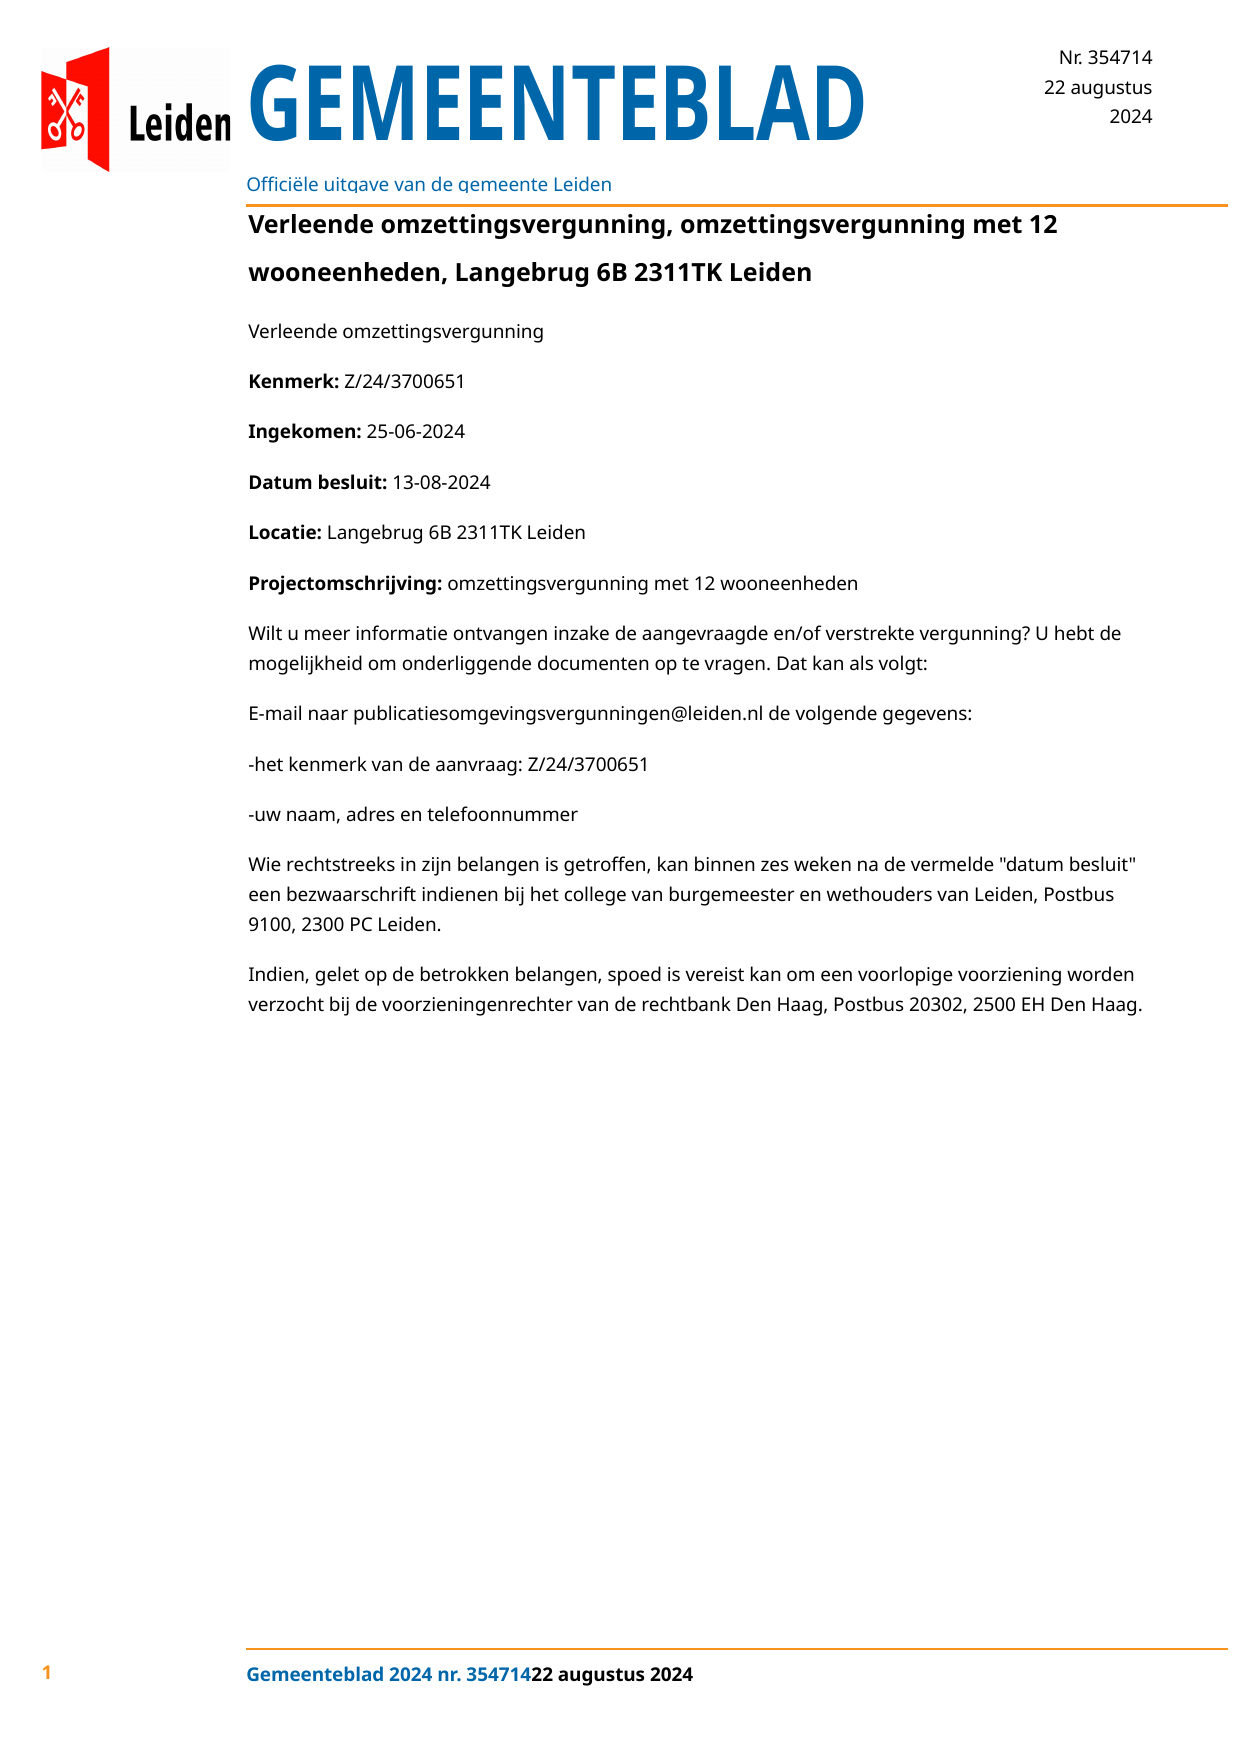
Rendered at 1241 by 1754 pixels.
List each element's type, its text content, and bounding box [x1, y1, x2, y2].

text Verleende omzettingsvergunning, omzettingsvergunning met 12 wooneenheden, Langebrug 6B 2311TK Leiden [248, 207, 1152, 288]
text Verleende omzettingsvergunning [248, 318, 1152, 344]
text Wilt u meer informatie ontvangen inzake de aangevraagde en/of verstrekte vergunning? U hebt de mogelijkheid om onderliggende documenten op te vragen. Dat kan als volgt: [248, 620, 1152, 676]
text E-mail naar publicatiesomgevingsvergunningen@leiden.nl de volgende gegevens: [248, 700, 1152, 726]
text Wie rechtstreeks in zijn belangen is getroffen, kan binnen zes weken na de vermelde "datum besluit" een bezwaarschrift indienen bij het college van burgemeester en wethouders van Leiden, Postbus 9100, 2300 PC Leiden. [248, 852, 1152, 937]
text -uw naam, adres en telefoonnummer [248, 801, 1152, 827]
text Locatie: Langebrug 6B 2311TK Leiden [248, 519, 1152, 545]
text -het kenmerk van de aanvraag: Z/24/3700651 [248, 751, 1152, 777]
text Kenmerk: Z/24/3700651 [248, 368, 1152, 394]
picture [41, 47, 231, 172]
text Projectomschrijving: omzettingsvergunning met 12 wooneenheden [248, 570, 1152, 596]
text Indien, gelet op de betrokken belangen, spoed is vereist kan om een voorlopige voorziening worden verzocht bij de voorzieningenrechter van de rechtbank Den Haag, Postbus 20302, 2500 EH Den Haag. [248, 961, 1152, 1017]
text Ingekomen: 25-06-2024 [248, 419, 1152, 444]
text Datum besluit: 13-08-2024 [248, 469, 1152, 495]
